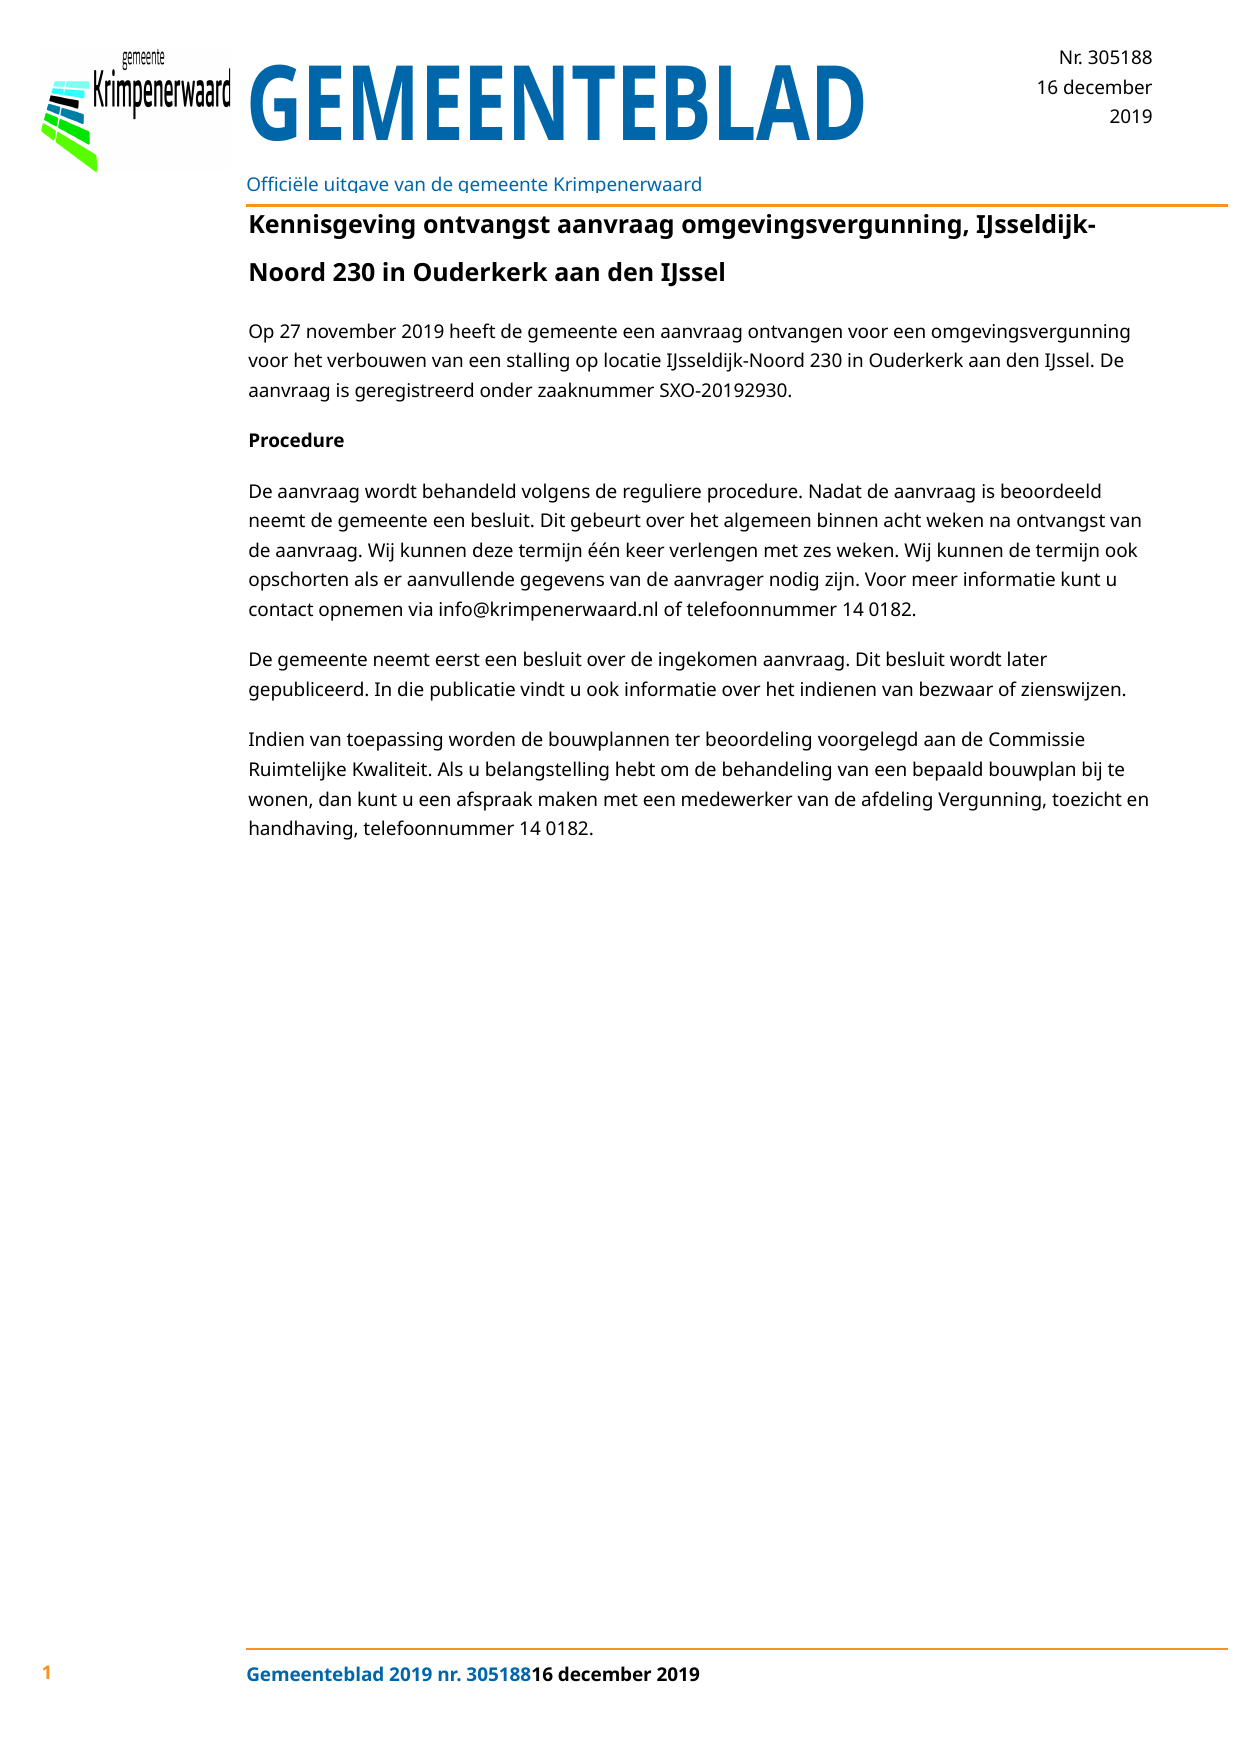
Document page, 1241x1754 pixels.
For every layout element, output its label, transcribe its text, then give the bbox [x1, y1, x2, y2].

text Op 27 november 2019 heeft de gemeente een aanvraag ontvangen voor een omgevingsvergunning voor het verbouwen van een stalling op locatie IJsseldijk-Noord 230 in Ouderkerk aan den IJssel. De aanvraag is geregistreerd onder zaaknummer SXO-20192930. [248, 318, 1152, 403]
text De aanvraag wordt behandeld volgens de reguliere procedure. Nadat de aanvraag is beoordeeld neemt de gemeente een besluit. Dit gebeurt over het algemeen binnen acht weken na ontvangst van de aanvraag. Wij kunnen deze termijn één keer verlengen met zes weken. Wij kunnen de termijn ook opschorten als er aanvullende gegevens van de aanvrager nodig zijn. Voor meer informatie kunt u contact opnemen via info@krimpenerwaard.nl of telefoonnummer 14 0182. [248, 478, 1152, 622]
text De gemeente neemt eerst een besluit over de ingekomen aanvraag. Dit besluit wordt later gepubliceerd. In die publicatie vindt u ook informatie over het indienen van bezwaar of zienswijzen. [248, 647, 1152, 702]
picture [41, 47, 231, 172]
text Kennisgeving ontvangst aanvraag omgevingsvergunning, IJsseldijk-Noord 230 in Ouderkerk aan den IJssel [248, 207, 1152, 288]
text Procedure [248, 427, 1152, 453]
text Indien van toepassing worden de bouwplannen ter beoordeling voorgelegd aan de Commissie Ruimtelijke Kwaliteit. Als u belangstelling hebt om de behandeling van een bepaald bouwplan bij te wonen, dan kunt u een afspraak maken met een medewerker van de afdeling Vergunning, toezicht en handhaving, telefoonnummer 14 0182. [248, 727, 1152, 841]
